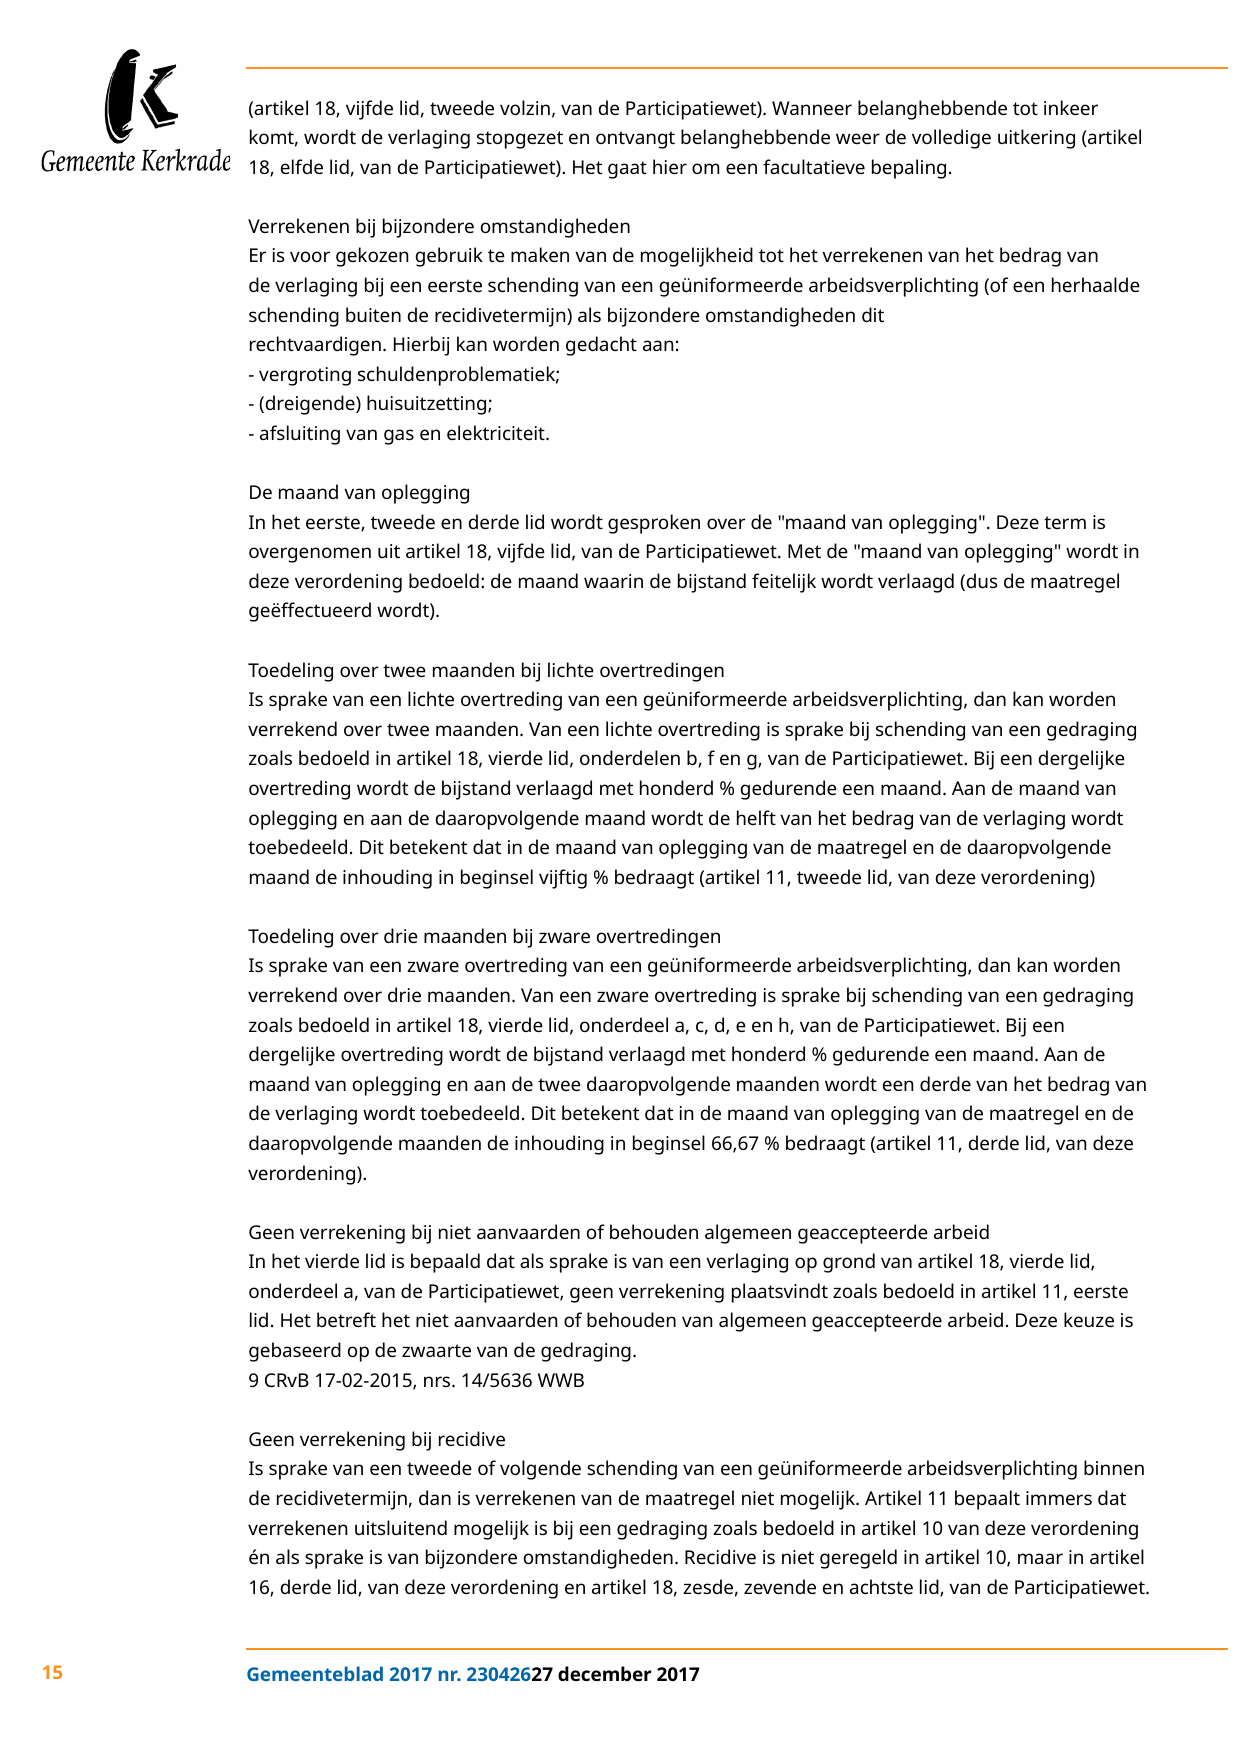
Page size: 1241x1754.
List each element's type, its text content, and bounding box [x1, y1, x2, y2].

text Geen verrekening bij recidive [248, 1426, 1152, 1452]
picture [41, 47, 231, 172]
text - vergroting schuldenproblematiek; [248, 361, 1152, 387]
text Geen verrekening bij niet aanvaarden of behouden algemeen geaccepteerde arbeid [248, 1219, 1152, 1245]
text Is sprake van een zware overtreding van een geüniformeerde arbeidsverplichting, dan kan worden verrekend over drie maanden. Van een zware overtreding is sprake bij schending van een gedraging zoals bedoeld in artikel 18, vierde lid, onderdeel a, c, d, e en h, van de Participatiewet. Bij een dergelijke overtreding wordt de bijstand verlaagd met honderd % gedurende een maand. Aan de maand van oplegging en aan de twee daaropvolgende maanden wordt een derde van het bedrag van de verlaging wordt toebedeeld. Dit betekent dat in de maand van oplegging van de maatregel en de daaropvolgende maanden de inhouding in beginsel 66,67 % bedraagt (artikel 11, derde lid, van deze verordening). [248, 953, 1152, 1186]
text Toedeling over twee maanden bij lichte overtredingen [248, 657, 1152, 683]
text Is sprake van een lichte overtreding van een geüniformeerde arbeidsverplichting, dan kan worden verrekend over twee maanden. Van een lichte overtreding is sprake bij schending van een gedraging zoals bedoeld in artikel 18, vierde lid, onderdelen b, f en g, van de Participatiewet. Bij een dergelijke overtreding wordt de bijstand verlaagd met honderd % gedurende een maand. Aan de maand van oplegging en aan de daaropvolgende maand wordt de helft van het bedrag van de verlaging wordt toebedeeld. Dit betekent dat in de maand van oplegging van de maatregel en de daaropvolgende maand de inhouding in beginsel vijftig % bedraagt (artikel 11, tweede lid, van deze verordening) [248, 686, 1152, 890]
text - afsluiting van gas en elektriciteit. [248, 420, 1152, 446]
text - (dreigende) huisuitzetting; [248, 391, 1152, 416]
text Is sprake van een tweede of volgende schending van een geüniformeerde arbeidsverplichting binnen de recidivetermijn, dan is verrekenen van de maatregel niet mogelijk. Artikel 11 bepaalt immers dat verrekenen uitsluitend mogelijk is bij een gedraging zoals bedoeld in artikel 10 van deze verordening én als sprake is van bijzondere omstandigheden. Recidive is niet geregeld in artikel 10, maar in artikel 16, derde lid, van deze verordening en artikel 18, zesde, zevende en achtste lid, van de Participatiewet. [248, 1456, 1152, 1600]
text In het vierde lid is bepaald dat als sprake is van een verlaging op grond van artikel 18, vierde lid, onderdeel a, van de Participatiewet, geen verrekening plaatsvindt zoals bedoeld in artikel 11, eerste lid. Het betreft het niet aanvaarden of behouden van algemeen geaccepteerde arbeid. Deze keuze is gebaseerd op de zwaarte van de gedraging. [248, 1248, 1152, 1363]
text Verrekenen bij bijzondere omstandigheden [248, 213, 1152, 239]
text In het eerste, tweede en derde lid wordt gesproken over de "maand van oplegging". Deze term is overgenomen uit artikel 18, vijfde lid, van de Participatiewet. Met de "maand van oplegging" wordt in deze verordening bedoeld: de maand waarin de bijstand feitelijk wordt verlaagd (dus de maatregel geëffectueerd wordt). [248, 509, 1152, 623]
text de verlaging bij een eerste schending van een geüniformeerde arbeidsverplichting (of een herhaalde schending buiten de recidivetermijn) als bijzondere omstandigheden dit [248, 272, 1152, 328]
text De maand van oplegging [248, 479, 1152, 505]
text (artikel 18, vijfde lid, tweede volzin, van de Participatiewet). Wanneer belanghebbende tot inkeer komt, wordt de verlaging stopgezet en ontvangt belanghebbende weer de volledige uitkering (artikel 18, elfde lid, van de Participatiewet). Het gaat hier om een facultatieve bepaling. [248, 95, 1152, 180]
text rechtvaardigen. Hierbij kan worden gedacht aan: [248, 331, 1152, 357]
text Er is voor gekozen gebruik te maken van de mogelijkheid tot het verrekenen van het bedrag van [248, 243, 1152, 268]
text 9 CRvB 17-02-2015, nrs. 14/5636 WWB [248, 1367, 1152, 1393]
text Toedeling over drie maanden bij zware overtredingen [248, 923, 1152, 949]
